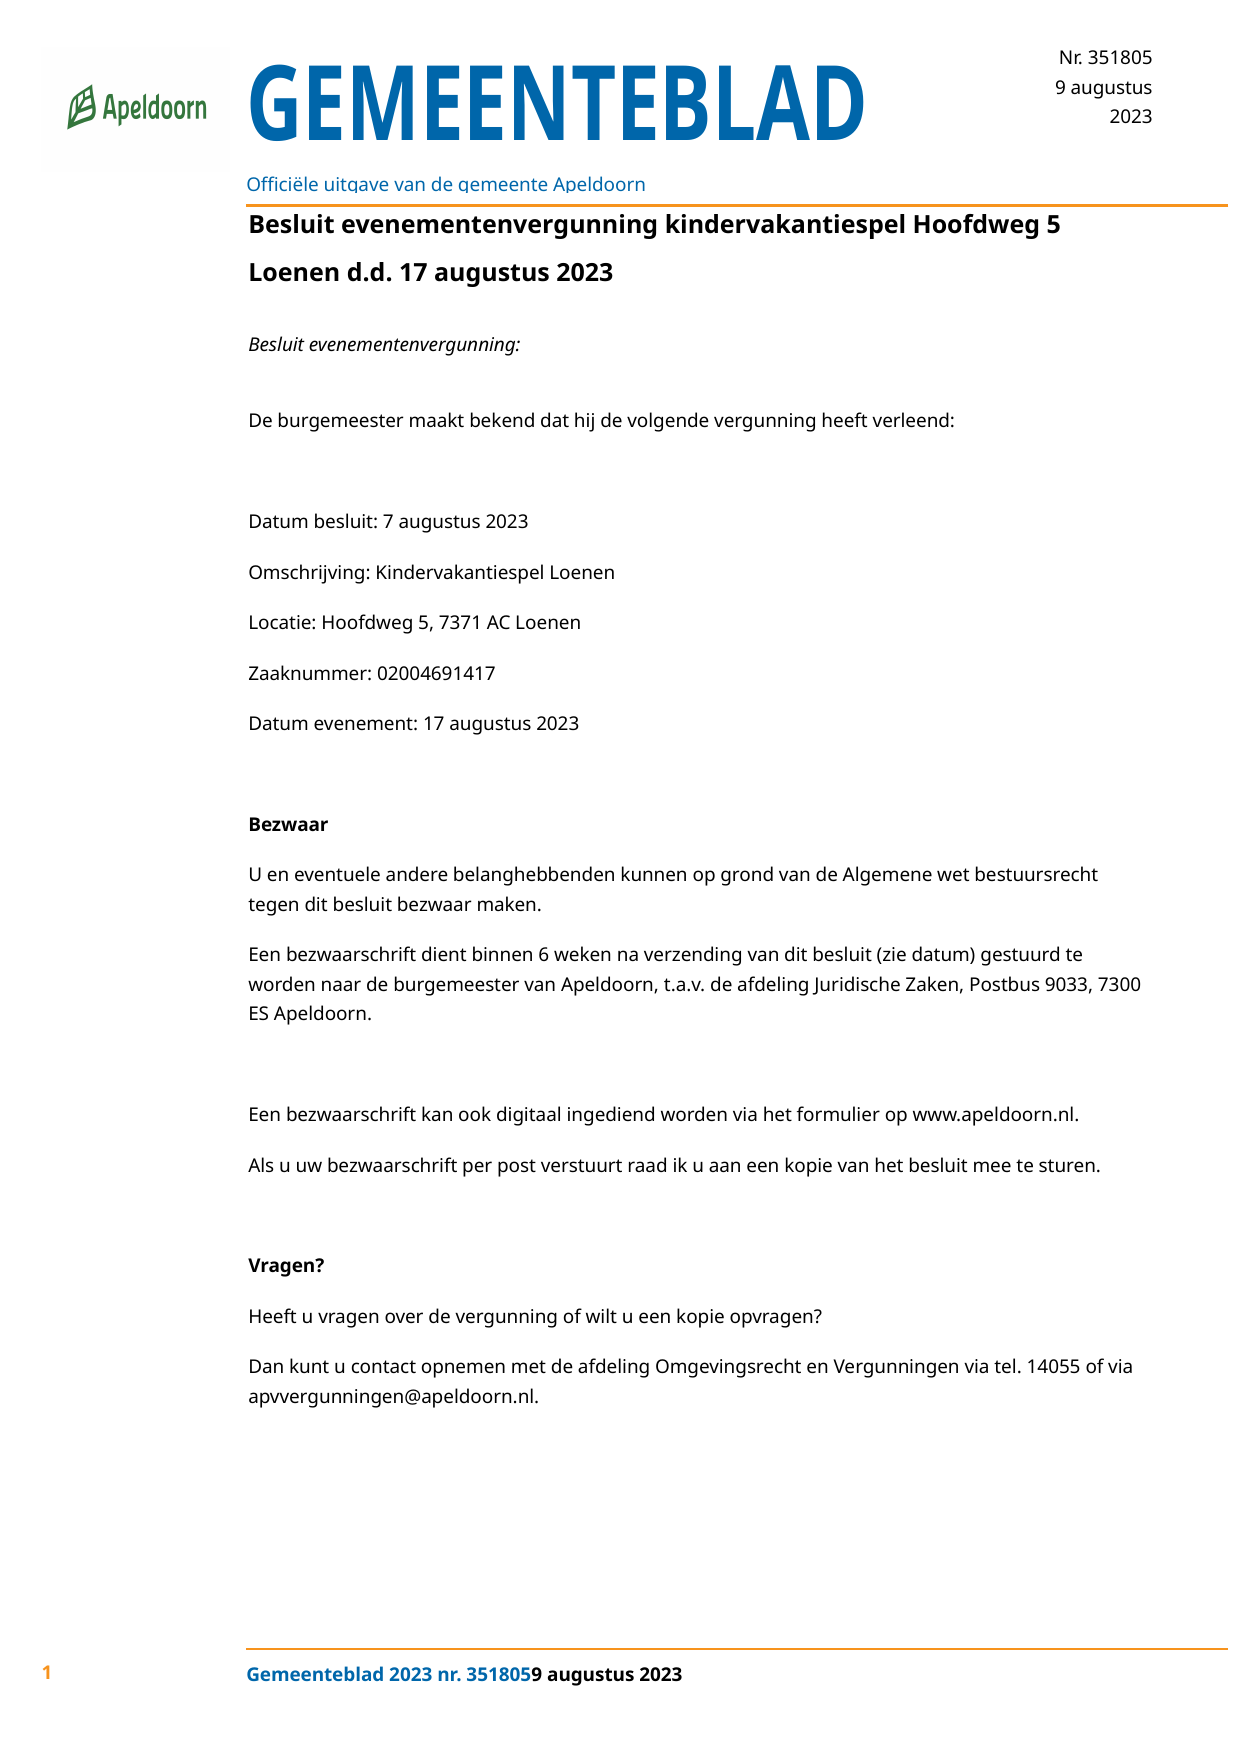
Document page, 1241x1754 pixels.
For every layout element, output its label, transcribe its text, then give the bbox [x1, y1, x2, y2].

text Een bezwaarschrift kan ook digitaal ingediend worden via het formulier op www.apeldoorn.nl. [248, 1101, 1152, 1127]
text U en eventuele andere belanghebbenden kunnen op grond van de Algemene wet bestuursrecht tegen dit besluit bezwaar maken. [248, 861, 1152, 917]
text Besluit evenementenvergunning: [248, 331, 1152, 357]
text Datum besluit: 7 augustus 2023 [248, 508, 1152, 534]
text Locatie: Hoofdweg 5, 7371 AC Loenen [248, 609, 1152, 635]
text De burgemeester maakt bekend dat hij de volgende vergunning heeft verleend: [248, 408, 1152, 433]
text Datum evenement: 17 augustus 2023 [248, 710, 1152, 736]
text Vragen? [248, 1253, 1152, 1278]
text Een bezwaarschrift dient binnen 6 weken na verzending van dit besluit (zie datum) gestuurd te worden naar de burgemeester van Apeldoorn, t.a.v. de afdeling Juridische Zaken, Postbus 9033, 7300 ES Apeldoorn. [248, 941, 1152, 1026]
text Zaaknummer: 02004691417 [248, 660, 1152, 685]
text Bezwaar [248, 811, 1152, 837]
picture [41, 47, 231, 172]
text Omschrijving: Kindervakantiespel Loenen [248, 559, 1152, 584]
text Besluit evenementenvergunning kindervakantiespel Hoofdweg 5 Loenen d.d. 17 augustus 2023 [248, 207, 1152, 288]
text Dan kunt u contact opnemen met de afdeling Omgevingsrecht en Vergunningen via tel. 14055 of via apvvergunningen@apeldoorn.nl. [248, 1353, 1152, 1409]
text Heeft u vragen over de vergunning of wilt u een kopie opvragen? [248, 1303, 1152, 1329]
text Als u uw bezwaarschrift per post verstuurt raad ik u aan een kopie van het besluit mee te sturen. [248, 1152, 1152, 1177]
